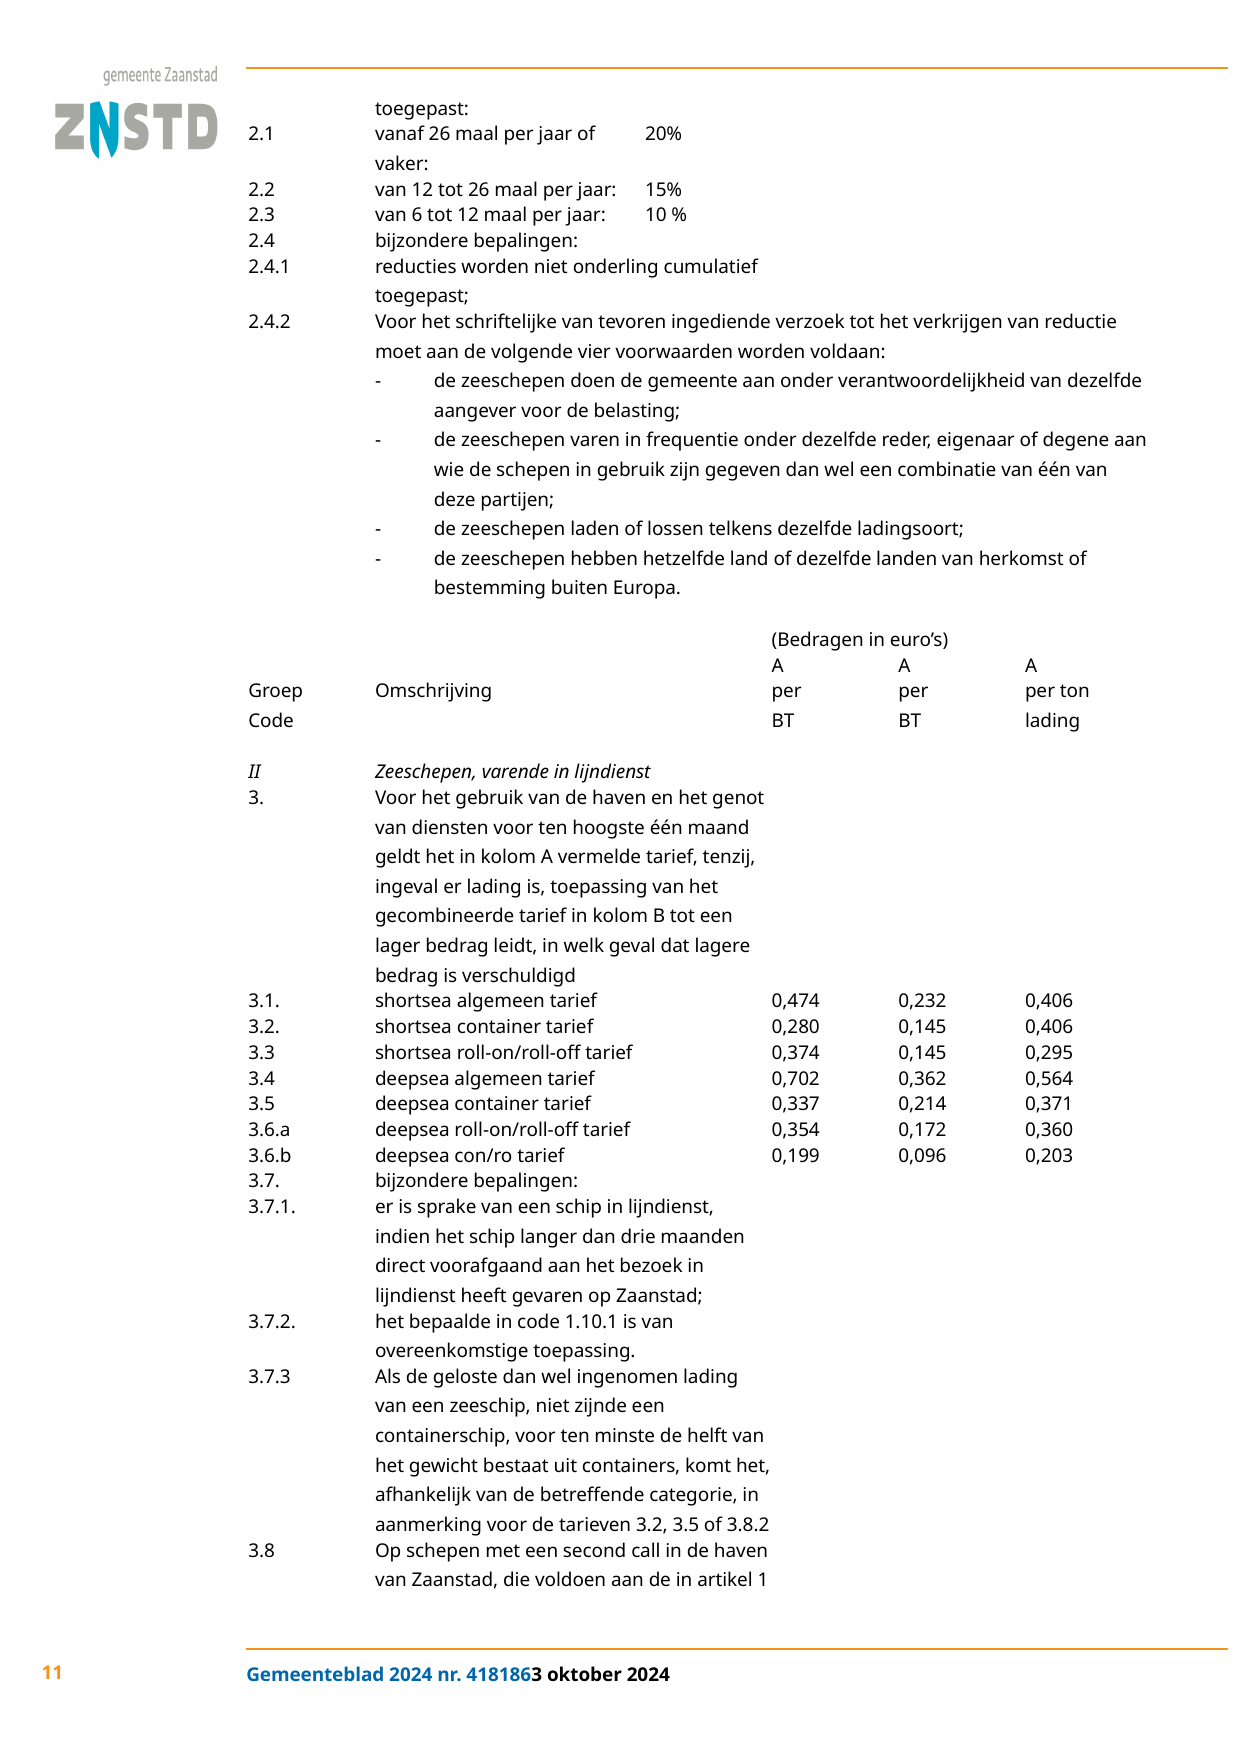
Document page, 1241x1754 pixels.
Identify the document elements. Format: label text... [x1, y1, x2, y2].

table_cell 3.5 [248, 1090, 375, 1116]
table_cell deepsea container tarief [375, 1090, 771, 1116]
table_cell [1025, 1537, 1152, 1592]
table_cell 0,145 [898, 1013, 1025, 1039]
table_cell A [898, 652, 1025, 677]
table_cell [248, 95, 375, 121]
table_cell 3.3 [248, 1039, 375, 1065]
table_cell shortsea container tarief [375, 1013, 771, 1039]
table_cell [771, 1363, 898, 1537]
table_cell 3.7.1. [248, 1193, 375, 1308]
table_cell 3.6.a [248, 1116, 375, 1142]
table_cell [771, 1168, 898, 1193]
table_cell shortsea roll-on/roll-off tarief [375, 1039, 771, 1065]
table_cell vanaf 26 maal per jaar of vaker: [375, 121, 645, 176]
table_cell Als de geloste dan wel ingenomen lading van een zeeschip, niet zijnde een containerschip, voor ten minste de helft van het gewicht bestaat uit containers, komt het, afhankelijk van de betreffende categorie, in aanmerking voor de tarieven 3.2, 3.5 of 3.8.2 [375, 1363, 771, 1537]
table_cell 2.1 [248, 121, 375, 176]
table_cell 3.7.3 [248, 1363, 375, 1537]
table_cell [898, 759, 1025, 784]
table_cell [898, 176, 1025, 202]
table_cell [1025, 759, 1152, 784]
table_cell Op schepen met een second call in de haven van Zaanstad, die voldoen aan de in artikel 1 [375, 1537, 771, 1592]
table_cell toegepast: [375, 95, 1152, 121]
table_cell A [1025, 652, 1152, 677]
table_cell per BT [771, 678, 898, 733]
table_cell [248, 733, 1152, 758]
table_cell 3. [248, 784, 375, 987]
table_cell [771, 784, 898, 987]
table_cell [898, 1308, 1025, 1363]
table_cell 3.4 [248, 1065, 375, 1090]
table_cell het bepaalde in code 1.10.1 is van overeenkomstige toepassing. [375, 1308, 771, 1363]
table_cell 15% [645, 176, 771, 202]
table_cell 3.7. [248, 1168, 375, 1193]
table_cell 3.2. [248, 1013, 375, 1039]
table_cell [898, 202, 1025, 227]
table_cell 2.4.1 [248, 253, 375, 308]
table_cell [898, 1363, 1025, 1537]
table_cell deepsea algemeen tarief [375, 1065, 771, 1090]
table_cell [1025, 1363, 1152, 1537]
table_cell [1025, 1193, 1152, 1308]
table_cell [898, 121, 1025, 176]
table_cell [248, 600, 1152, 626]
table_cell [1025, 121, 1152, 176]
table_cell 0,354 [771, 1116, 898, 1142]
table_cell deepsea con/ro tarief [375, 1142, 771, 1168]
table_cell 0,474 [771, 988, 898, 1013]
table_cell II [248, 759, 375, 784]
table_cell 0,702 [771, 1065, 898, 1090]
table_cell [898, 1193, 1025, 1308]
table_cell Omschrijving [375, 678, 771, 733]
table_cell 3.6.b [248, 1142, 375, 1168]
table_cell 0,295 [1025, 1039, 1152, 1065]
table_cell 0,280 [771, 1013, 898, 1039]
table_cell [1025, 784, 1152, 987]
table_cell 0,199 [771, 1142, 898, 1168]
table_cell Groep Code [248, 678, 375, 733]
table_cell [771, 253, 898, 308]
table_cell [898, 1168, 1025, 1193]
table_cell 2.4.2 [248, 308, 375, 600]
table_cell [1025, 227, 1152, 253]
table_cell [771, 202, 898, 227]
table_cell 3.7.2. [248, 1308, 375, 1363]
table_cell [1025, 1168, 1152, 1193]
table_cell [898, 1537, 1025, 1592]
table_cell Zeeschepen, varende in lijndienst [375, 759, 771, 784]
table_cell 0,232 [898, 988, 1025, 1013]
table_cell 0,362 [898, 1065, 1025, 1090]
table_cell A [771, 652, 898, 677]
table_cell 0,145 [898, 1039, 1025, 1065]
table_cell van 6 tot 12 maal per jaar: [375, 202, 645, 227]
table_cell reducties worden niet onderling cumulatief toegepast; [375, 253, 771, 308]
table_cell per ton lading [1025, 678, 1152, 733]
table_cell 2.4 [248, 227, 375, 253]
table_cell [248, 626, 375, 652]
table_cell [771, 1193, 898, 1308]
table_cell [375, 626, 771, 652]
table_cell 20% [645, 121, 771, 176]
table_cell er is sprake van een schip in lijndienst, indien het schip langer dan drie maanden direct voorafgaand aan het bezoek in lijndienst heeft gevaren op Zaanstad; [375, 1193, 771, 1308]
table_cell bijzondere bepalingen: [375, 1168, 771, 1193]
table_cell 0,203 [1025, 1142, 1152, 1168]
table_cell [898, 784, 1025, 987]
table_cell [375, 652, 771, 677]
table_cell 0,096 [898, 1142, 1025, 1168]
table_cell [771, 227, 898, 253]
table_cell 3.8 [248, 1537, 375, 1592]
table_cell [771, 1308, 898, 1363]
table_cell 0,406 [1025, 988, 1152, 1013]
table_cell [771, 121, 898, 176]
table_cell [1025, 176, 1152, 202]
table_cell per BT [898, 678, 1025, 733]
table_cell 3.1. [248, 988, 375, 1013]
table_cell Voor het schriftelijke van tevoren ingediende verzoek tot het verkrijgen van reductie moet aan de volgende vier voorwaarden worden voldaan: de zeeschepen doen de gemeente aan onder verantwoordelijkheid van dezelfde aangever voor de belasting; de zeeschepen varen in frequentie onder dezelfde reder, eigenaar of degene aan wie de schepen in gebruik zijn gegeven dan wel een combinatie van één van deze partijen; de zeeschepen laden of lossen telkens dezelfde ladingsoort; de zeeschepen hebben hetzelfde land of dezelfde landen van herkomst of bestemming buiten Europa. [375, 308, 1152, 600]
table_cell [1025, 253, 1152, 308]
table_cell Voor het gebruik van de haven en het genot van diensten voor ten hoogste één maand geldt het in kolom A vermelde tarief, tenzij, ingeval er lading is, toepassing van het gecombineerde tarief in kolom B tot een lager bedrag leidt, in welk geval dat lagere bedrag is verschuldigd [375, 784, 771, 987]
table_cell deepsea roll-on/roll-off tarief [375, 1116, 771, 1142]
table_cell 0,564 [1025, 1065, 1152, 1090]
table_cell [771, 759, 898, 784]
table_cell [1025, 1308, 1152, 1363]
table_cell 0,374 [771, 1039, 898, 1065]
table_cell [771, 176, 898, 202]
table_cell 0,406 [1025, 1013, 1152, 1039]
table_cell van 12 tot 26 maal per jaar: [375, 176, 645, 202]
table_cell 0,371 [1025, 1090, 1152, 1116]
table_cell [898, 227, 1025, 253]
table_cell 2.3 [248, 202, 375, 227]
table_cell 0,172 [898, 1116, 1025, 1142]
table_cell 10 % [645, 202, 771, 227]
table_cell (Bedragen in euro’s) [771, 626, 1152, 652]
table_cell shortsea algemeen tarief [375, 988, 771, 1013]
table_cell [1025, 202, 1152, 227]
table_cell [898, 253, 1025, 308]
picture [41, 47, 231, 172]
table_cell 0,360 [1025, 1116, 1152, 1142]
table_cell 0,337 [771, 1090, 898, 1116]
table_cell [771, 1537, 898, 1592]
table_cell 0,214 [898, 1090, 1025, 1116]
table_cell 2.2 [248, 176, 375, 202]
table_cell [248, 652, 375, 677]
table_cell bijzondere bepalingen: [375, 227, 771, 253]
